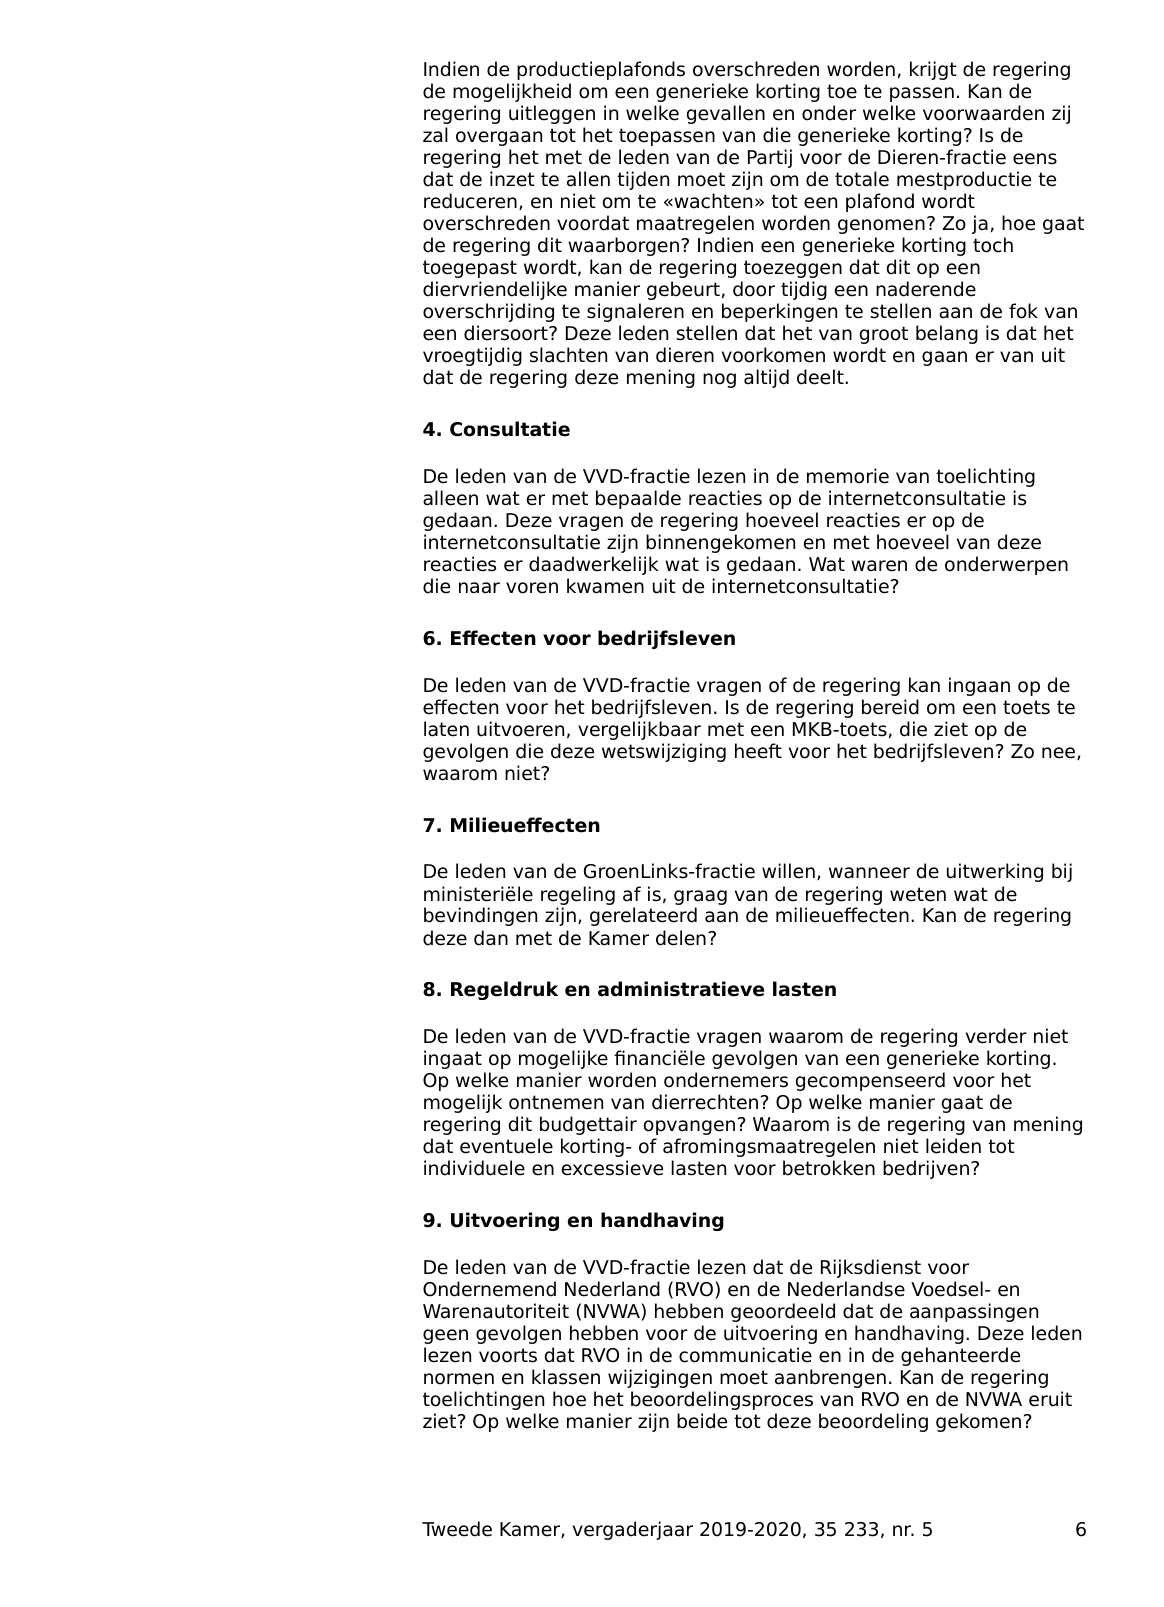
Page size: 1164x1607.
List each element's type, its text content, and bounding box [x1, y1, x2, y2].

subtitle 8. Regeldruk en administratieve lasten [422, 979, 1087, 1001]
text De leden van de VVD-fractie lezen in de memorie van toelichting alleen wat er met bepaalde reacties op de internetconsultatie is gedaan. Deze vragen de regering hoeveel reacties er op de internetconsultatie zijn binnengekomen en met hoeveel van deze reacties er daadwerkelijk wat is gedaan. Wat waren de onderwerpen die naar voren kwamen uit de internetconsultatie? [422, 466, 1087, 598]
text De leden van de GroenLinks-fractie willen, wanneer de uitwerking bij ministeriële regeling af is, graag van de regering weten wat de bevindingen zijn, gerelateerd aan de milieueffecten. Kan de regering deze dan met de Kamer delen? [422, 861, 1087, 949]
subtitle 7. Milieueffecten [422, 814, 1087, 836]
text Indien de productieplafonds overschreden worden, krijgt de regering de mogelijkheid om een generieke korting toe te passen. Kan de regering uitleggen in welke gevallen en onder welke voorwaarden zij zal overgaan tot het toepassen van die generieke korting? Is de regering het met de leden van de Partij voor de Dieren-fractie eens dat de inzet te allen tijden moet zijn om de totale mestproductie te reduceren, en niet om te «wachten» tot een plafond wordt overschreden voordat maatregelen worden genomen? Zo ja, hoe gaat de regering dit waarborgen? Indien een generieke korting toch toegepast wordt, kan de regering toezeggen dat dit op een diervriendelijke manier gebeurt, door tijdig een naderende overschrijding te signaleren en beperkingen te stellen aan de fok van een diersoort? Deze leden stellen dat het van groot belang is dat het vroegtijdig slachten van dieren voorkomen wordt en gaan er van uit dat de regering deze mening nog altijd deelt. [422, 59, 1087, 389]
text De leden van de VVD-fractie vragen of de regering kan ingaan op de effecten voor het bedrijfsleven. Is de regering bereid om een toets te laten uitvoeren, vergelijkbaar met een MKB-toets, die ziet op de gevolgen die deze wetswijziging heeft voor het bedrijfsleven? Zo nee, waarom niet? [422, 674, 1087, 784]
subtitle 9. Uitvoering en handhaving [422, 1210, 1087, 1232]
text De leden van de VVD-fractie vragen waarom de regering verder niet ingaat op mogelijke financiële gevolgen van een generieke korting. Op welke manier worden ondernemers gecompenseerd voor het mogelijk ontnemen van dierrechten? Op welke manier gaat de regering dit budgettair opvangen? Waarom is de regering van mening dat eventuele korting- of afromingsmaatregelen niet leiden tot individuele en excessieve lasten voor betrokken bedrijven? [422, 1026, 1087, 1180]
text De leden van de VVD-fractie lezen dat de Rijksdienst voor Ondernemend Nederland (RVO) en de Nederlandse Voedsel- en Warenautoriteit (NVWA) hebben geoordeeld dat de aanpassingen geen gevolgen hebben voor de uitvoering en handhaving. Deze leden lezen voorts dat RVO in de communicatie en in de gehanteerde normen en klassen wijzigingen moet aanbrengen. Kan de regering toelichtingen hoe het beoordelingsproces van RVO en de NVWA eruit ziet? Op welke manier zijn beide tot deze beoordeling gekomen? [422, 1257, 1087, 1433]
subtitle 6. Effecten voor bedrijfsleven [422, 628, 1087, 649]
subtitle 4. Consultatie [422, 419, 1087, 441]
